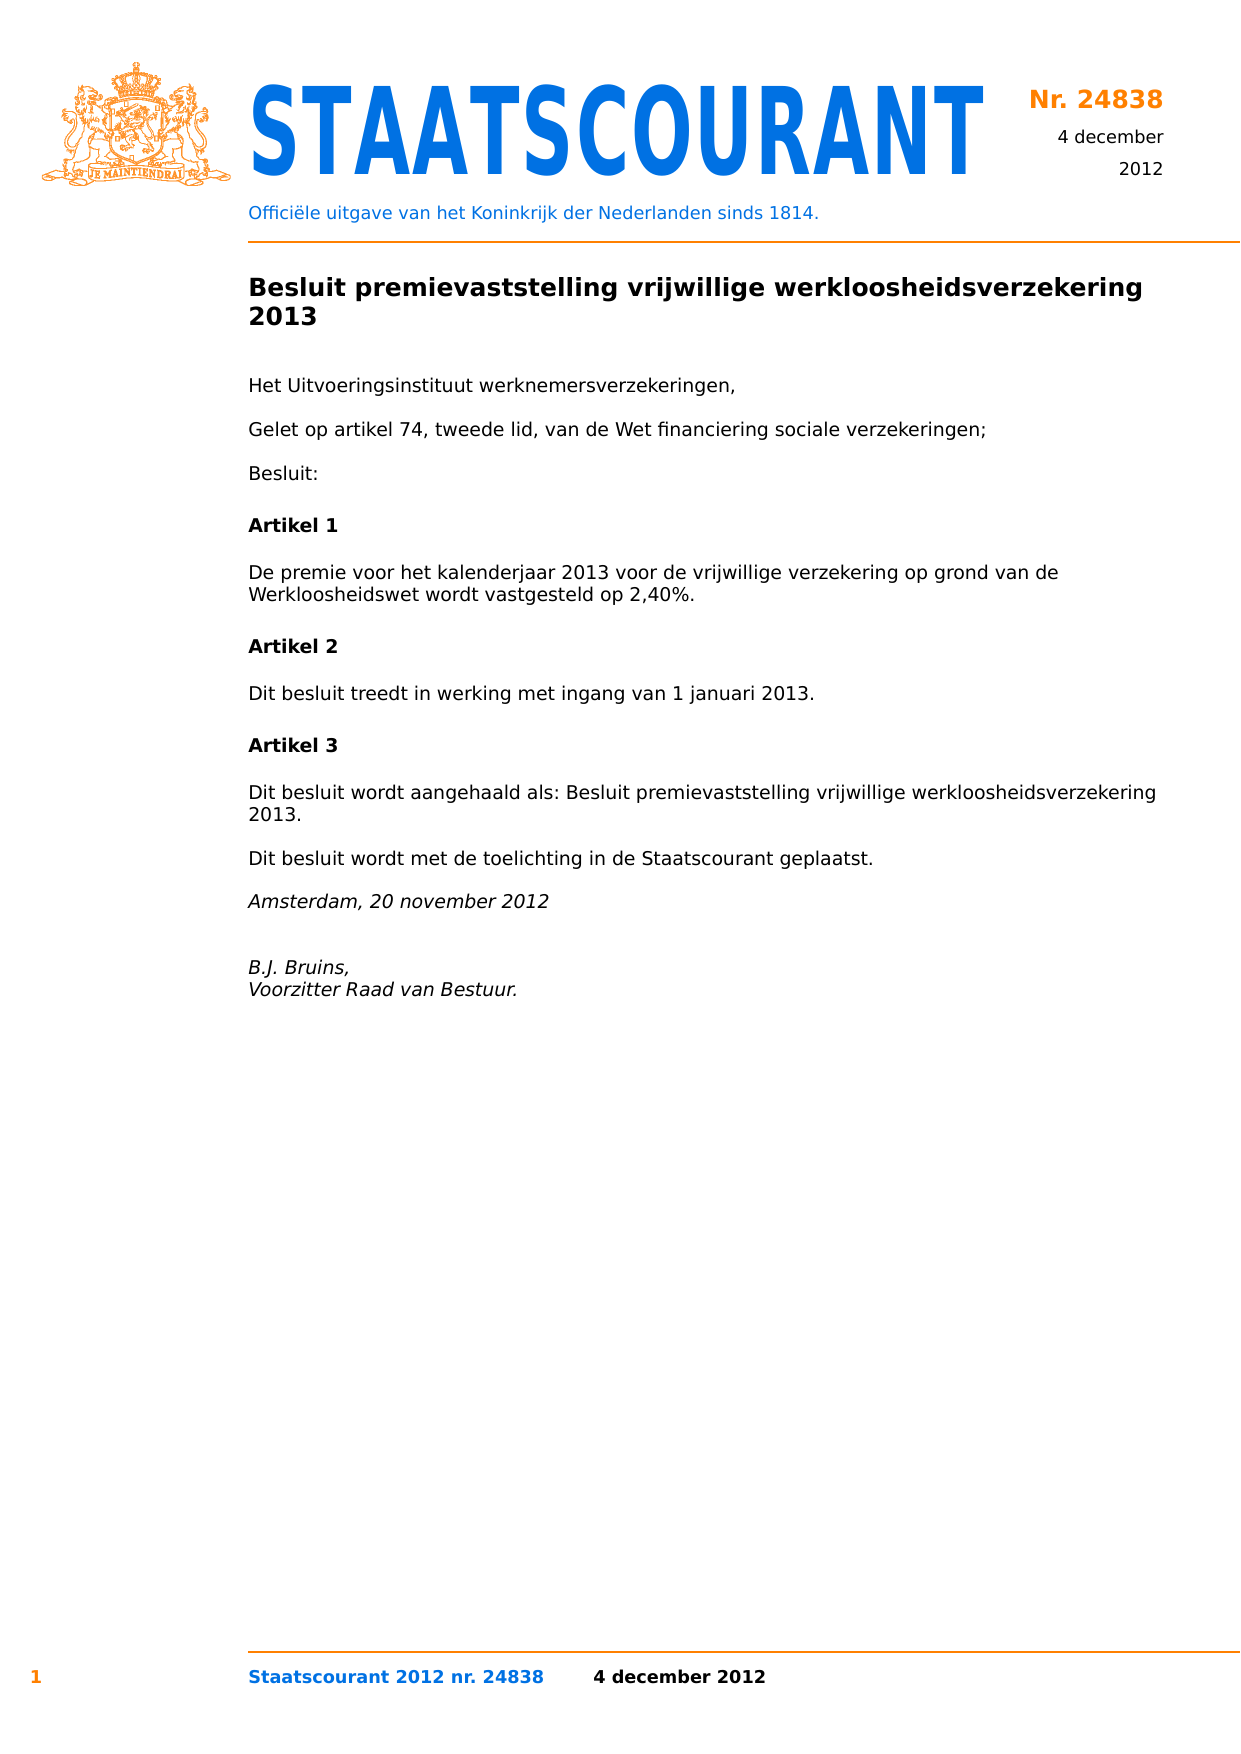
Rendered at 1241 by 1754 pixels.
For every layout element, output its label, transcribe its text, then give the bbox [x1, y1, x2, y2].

text Besluit: [248, 463, 1163, 485]
table_header [25, 62, 248, 241]
subtitle Artikel 3 [248, 735, 1163, 757]
table_cell 4 december [998, 121, 1240, 153]
table_header Nr. 24838 [998, 62, 1240, 121]
subtitle Besluit premievaststelling vrijwillige werkloosheidsverzekering 2013 [248, 273, 1163, 331]
table_header STAATSCOURANT [248, 62, 998, 203]
text Het Uitvoeringsinstituut werknemersverzekeringen, [248, 375, 1163, 397]
text Gelet op artikel 74, tweede lid, van de Wet financiering sociale verzekeringen; [248, 419, 1163, 441]
text Dit besluit treedt in werking met ingang van 1 januari 2013. [248, 683, 1163, 705]
text Amsterdam, 20 november 2012 [248, 891, 1163, 913]
table_cell Officiële uitgave van het Koninkrijk der Nederlanden sinds 1814. [248, 203, 1240, 241]
text Dit besluit wordt aangehaald als: Besluit premievaststelling vrijwillige werkloosheidsverzekering 2013. [248, 782, 1163, 826]
text Dit besluit wordt met de toelichting in de Staatscourant geplaatst. [248, 847, 1163, 869]
picture [41, 62, 231, 186]
text B.J. Bruins, Voorzitter Raad van Bestuur. [248, 935, 1163, 1001]
text De premie voor het kalenderjaar 2013 voor de vrijwillige verzekering op grond van de Werkloosheidswet wordt vastgesteld op 2,40%. [248, 562, 1163, 606]
subtitle Artikel 1 [248, 515, 1163, 537]
subtitle Artikel 2 [248, 636, 1163, 658]
table_cell 2012 [998, 153, 1240, 203]
